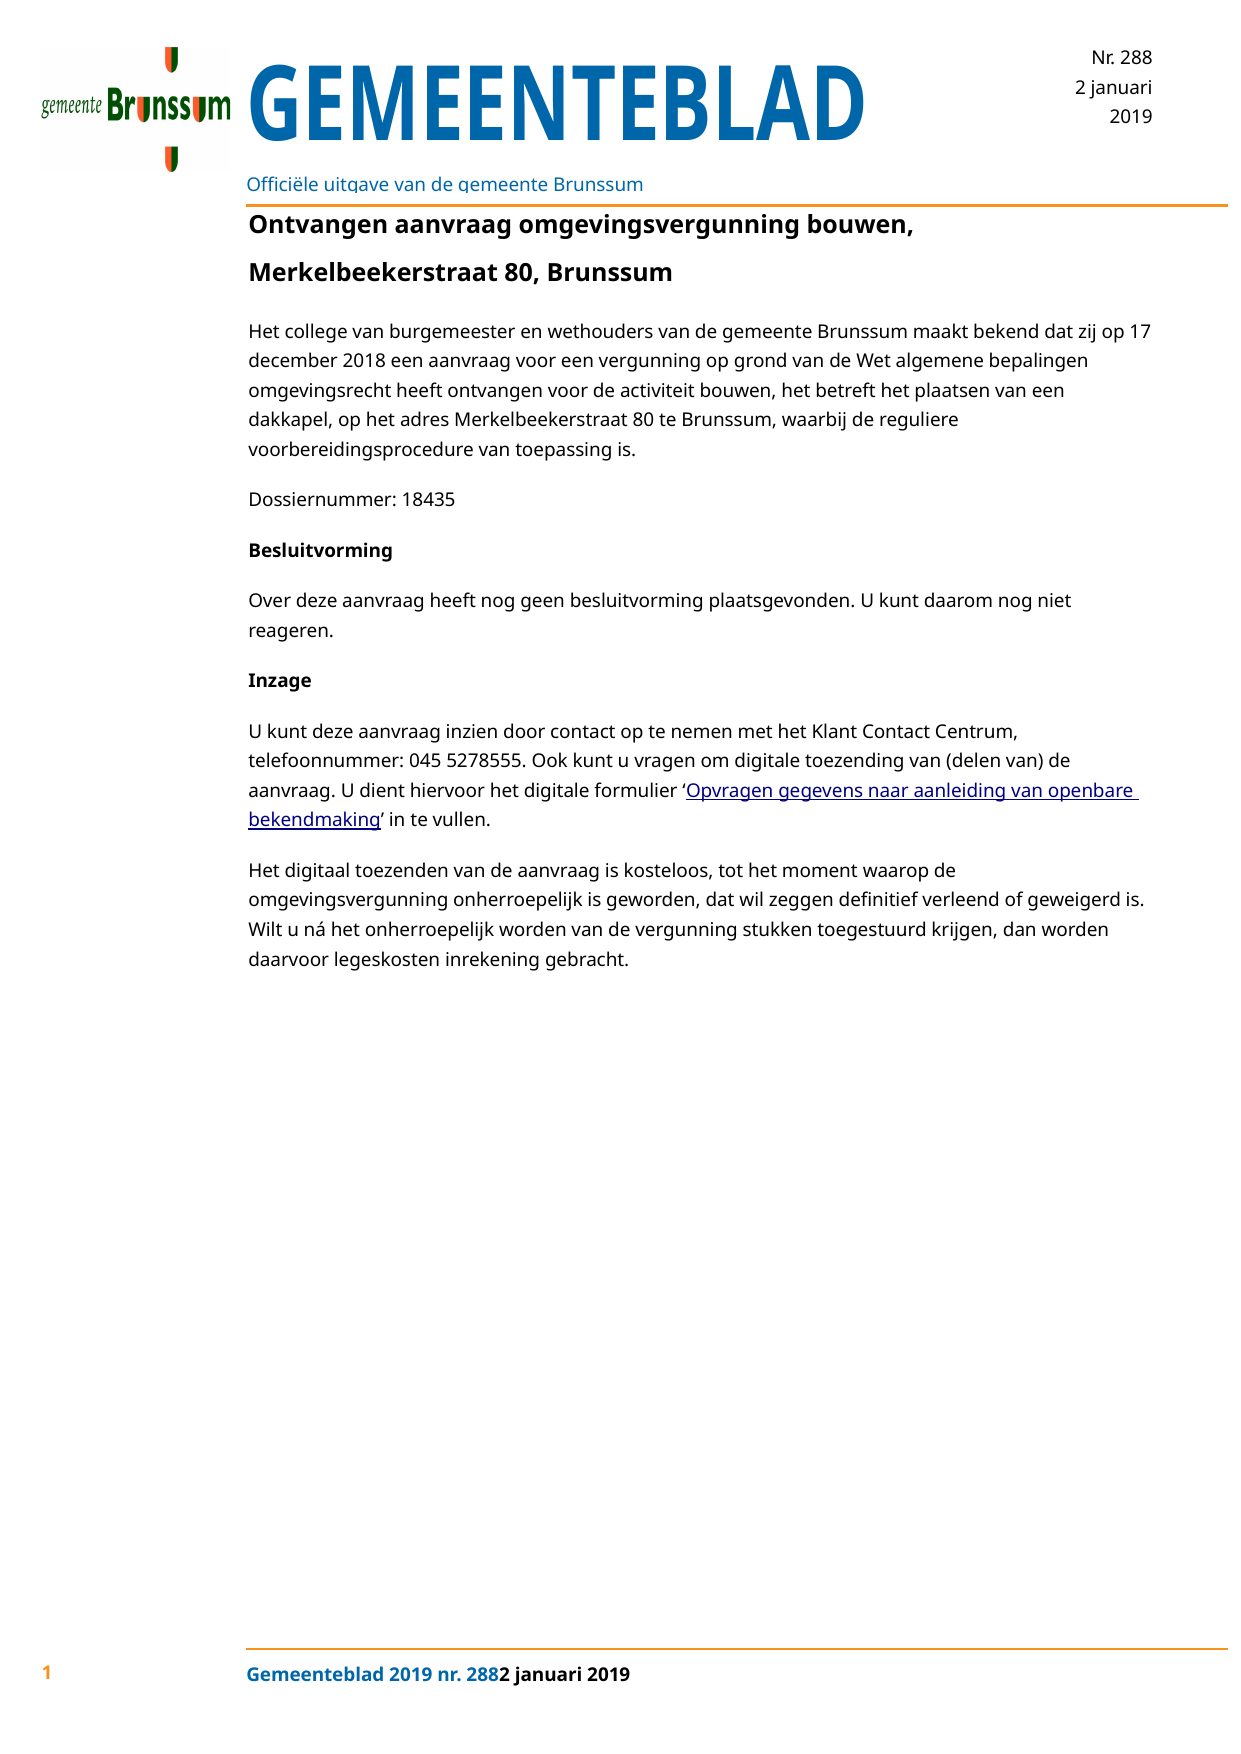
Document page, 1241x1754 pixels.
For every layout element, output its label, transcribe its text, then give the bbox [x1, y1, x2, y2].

text Over deze aanvraag heeft nog geen besluitvorming plaatsgevonden. U kunt daarom nog niet reageren. [248, 587, 1152, 643]
text Inzage [248, 667, 1152, 693]
text Het digitaal toezenden van de aanvraag is kosteloos, tot het moment waarop de omgevingsvergunning onherroepelijk is geworden, dat wil zeggen definitief verleend of geweigerd is. Wilt u ná het onherroepelijk worden van de vergunning stukken toegestuurd krijgen, dan worden daarvoor legeskosten inrekening gebracht. [248, 857, 1152, 972]
text Ontvangen aanvraag omgevingsvergunning bouwen, Merkelbeekerstraat 80, Brunssum [248, 207, 1152, 288]
text Dossiernummer: 18435 [248, 487, 1152, 512]
text U kunt deze aanvraag inzien door contact op te nemen met het Klant Contact Centrum, telefoonnummer: 045 5278555. Ook kunt u vragen om digitale toezending van (delen van) de aanvraag. U dient hiervoor het digitale formulier ‘Opvragen gegevens naar aanleiding van openbare bekendmaking’ in te vullen. [248, 718, 1152, 832]
text Het college van burgemeester en wethouders van de gemeente Brunssum maakt bekend dat zij op 17 december 2018 een aanvraag voor een vergunning op grond van de Wet algemene bepalingen omgevingsrecht heeft ontvangen voor de activiteit bouwen, het betreft het plaatsen van een dakkapel, op het adres Merkelbeekerstraat 80 te Brunssum, waarbij de reguliere voorbereidingsprocedure van toepassing is. [248, 318, 1152, 462]
text Besluitvorming [248, 537, 1152, 563]
picture [41, 47, 231, 172]
